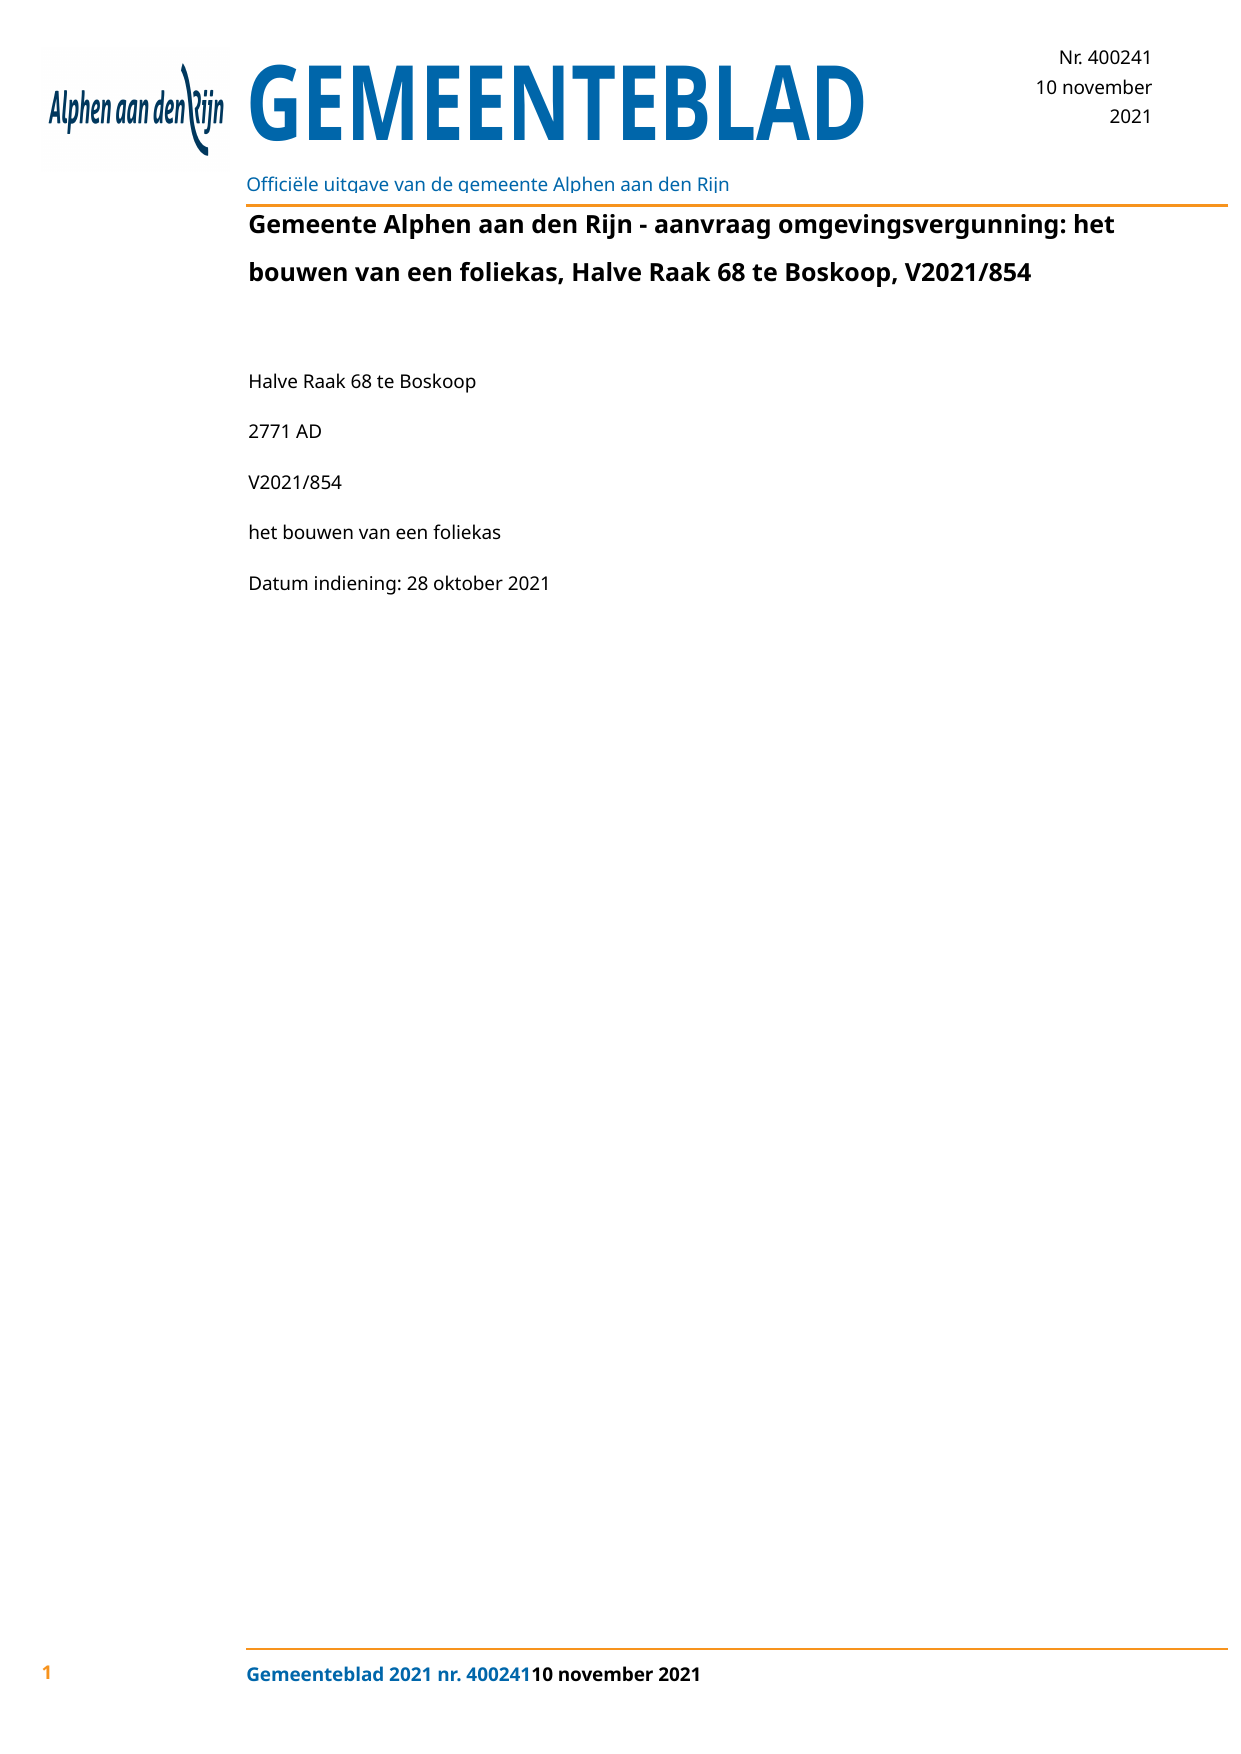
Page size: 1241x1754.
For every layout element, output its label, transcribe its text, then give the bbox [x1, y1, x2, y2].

picture [41, 47, 231, 172]
text Datum indiening: 28 oktober 2021 [248, 570, 1152, 596]
text Gemeente Alphen aan den Rijn - aanvraag omgevingsvergunning: het bouwen van een foliekas, Halve Raak 68 te Boskoop, V2021/854 [248, 207, 1152, 288]
text het bouwen van een foliekas [248, 519, 1152, 545]
text 2771 AD [248, 419, 1152, 444]
text V2021/854 [248, 469, 1152, 495]
text Halve Raak 68 te Boskoop [248, 368, 1152, 394]
